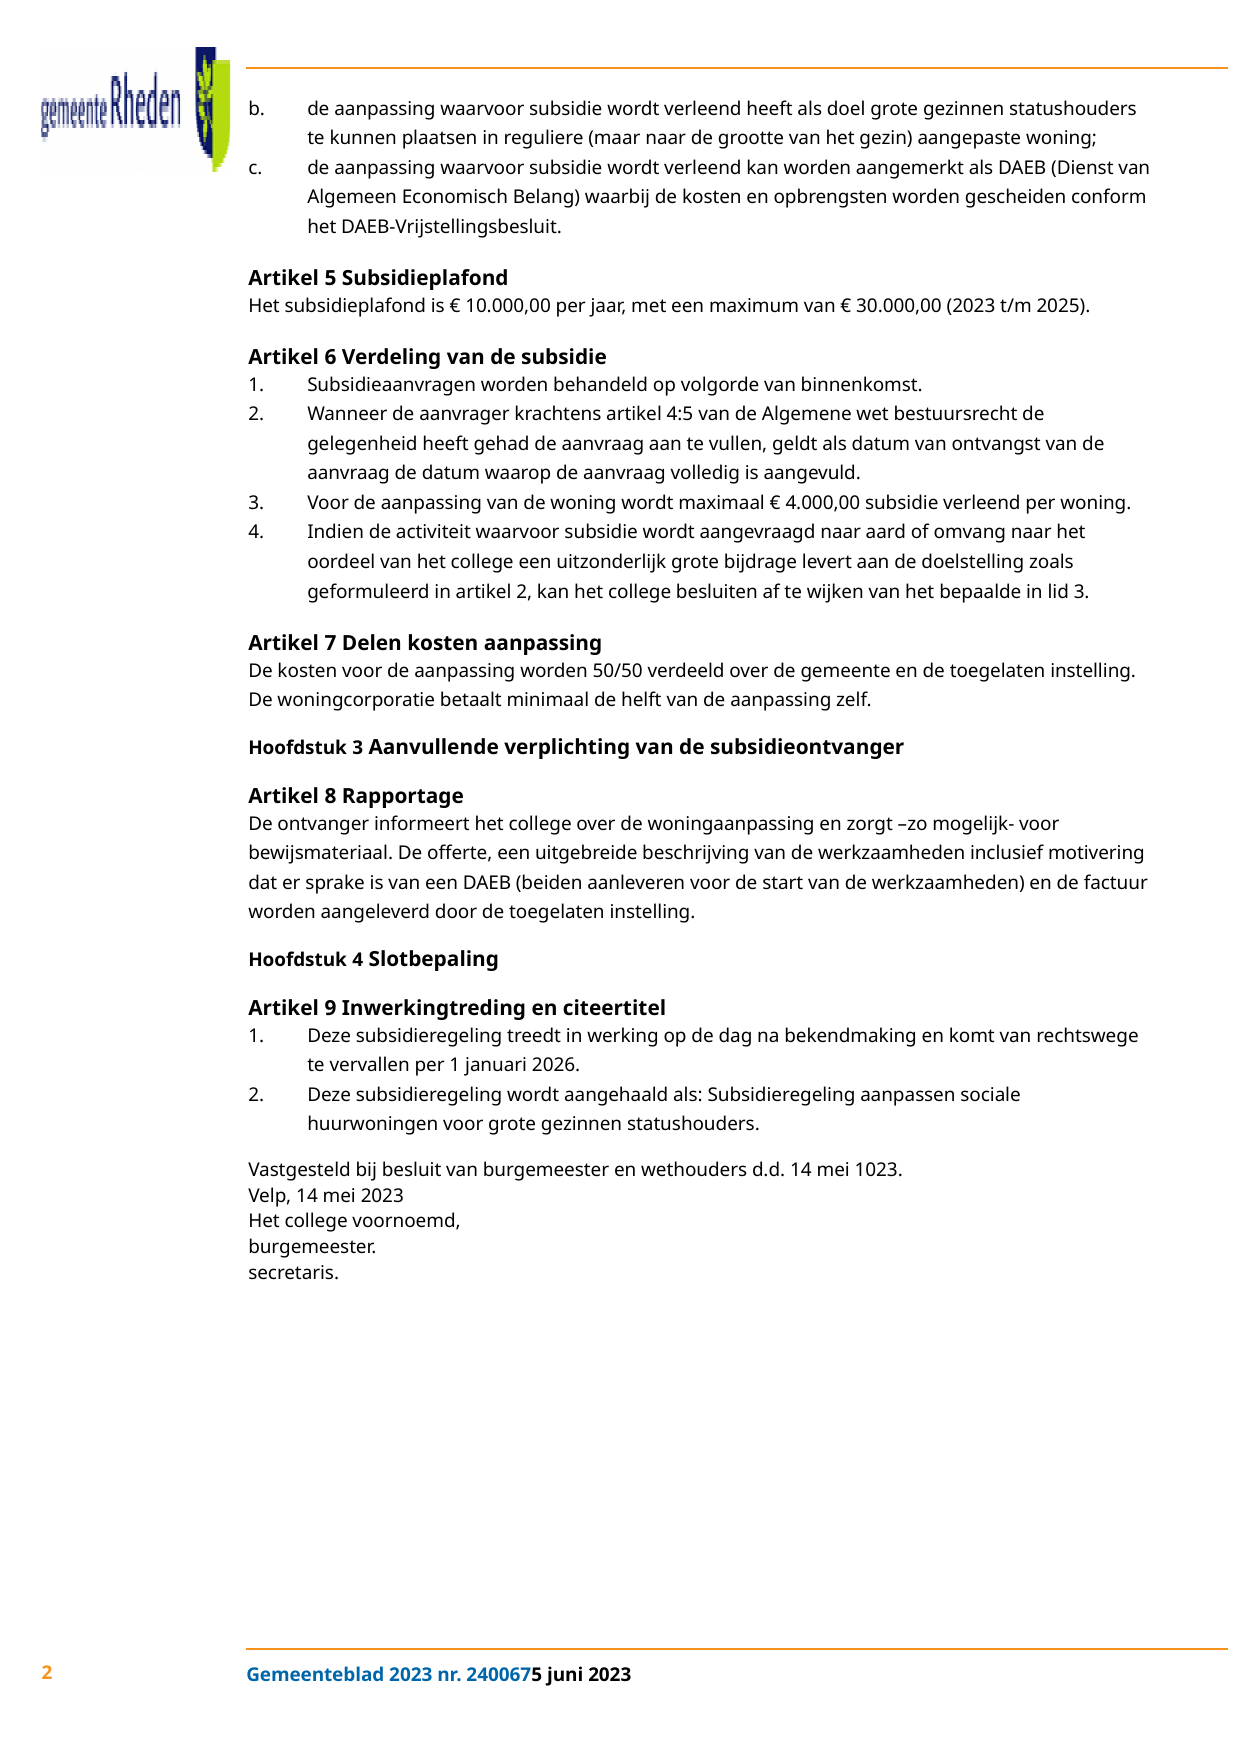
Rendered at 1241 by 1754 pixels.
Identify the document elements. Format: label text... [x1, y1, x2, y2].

text Velp, 14 mei 2023 [248, 1182, 1152, 1208]
text burgemeester. [248, 1233, 1152, 1259]
list de aanpassing waarvoor subsidie wordt verleend heeft als doel grote gezinnen statushouders te kunnen plaatsen in reguliere (maar naar de grootte van het gezin) aangepaste woning; [248, 95, 1152, 150]
list Subsidieaanvragen worden behandeld op volgorde van binnenkomst. [248, 371, 1152, 397]
text Artikel 5 Subsidieplafond [248, 263, 1152, 292]
list Deze subsidieregeling treedt in werking op de dag na bekendmaking en komt van rechtswege te vervallen per 1 januari 2026. [248, 1022, 1152, 1077]
list de aanpassing waarvoor subsidie wordt verleend kan worden aangemerkt als DAEB (Dienst van Algemeen Economisch Belang) waarbij de kosten en opbrengsten worden gescheiden conform het DAEB-Vrijstellingsbesluit. [248, 154, 1152, 239]
list Wanneer de aanvrager krachtens artikel 4:5 van de Algemene wet bestuursrecht de gelegenheid heeft gehad de aanvraag aan te vullen, geldt als datum van ontvangst van de aanvraag de datum waarop de aanvraag volledig is aangevuld. [248, 400, 1152, 485]
text Artikel 9 Inwerkingtreding en citeertitel [248, 993, 1152, 1022]
picture [41, 47, 231, 172]
text Artikel 8 Rapportage [248, 781, 1152, 810]
text Artikel 7 Delen kosten aanpassing [248, 628, 1152, 657]
text De kosten voor de aanpassing worden 50/50 verdeeld over de gemeente en de toegelaten instelling. De woningcorporatie betaalt minimaal de helft van de aanpassing zelf. [248, 657, 1152, 712]
text Het college voornoemd, [248, 1208, 1152, 1233]
text Hoofdstuk 3 Aanvullende verplichting van de subsidieontvanger [248, 732, 1152, 760]
text Vastgesteld bij besluit van burgemeester en wethouders d.d. 14 mei 1023. [248, 1156, 1152, 1182]
list Voor de aanpassing van de woning wordt maximaal € 4.000,00 subsidie verleend per woning. [248, 489, 1152, 515]
text Hoofdstuk 4 Slotbepaling [248, 944, 1152, 972]
text Het subsidieplafond is € 10.000,00 per jaar, met een maximum van € 30.000,00 (2023 t/m 2025). [248, 292, 1152, 318]
text De ontvanger informeert het college over de woningaanpassing en zorgt –zo mogelijk- voor bewijsmateriaal. De offerte, een uitgebreide beschrijving van de werkzaamheden inclusief motivering dat er sprake is van een DAEB (beiden aanleveren voor de start van de werkzaamheden) en de factuur worden aangeleverd door de toegelaten instelling. [248, 810, 1152, 924]
text Artikel 6 Verdeling van de subsidie [248, 342, 1152, 371]
list Deze subsidieregeling wordt aangehaald als: Subsidieregeling aanpassen sociale huurwoningen voor grote gezinnen statushouders. [248, 1081, 1152, 1136]
list Indien de activiteit waarvoor subsidie wordt aangevraagd naar aard of omvang naar het oordeel van het college een uitzonderlijk grote bijdrage levert aan de doelstelling zoals geformuleerd in artikel 2, kan het college besluiten af te wijken van het bepaalde in lid 3. [248, 519, 1152, 604]
text secretaris. [248, 1259, 1152, 1285]
